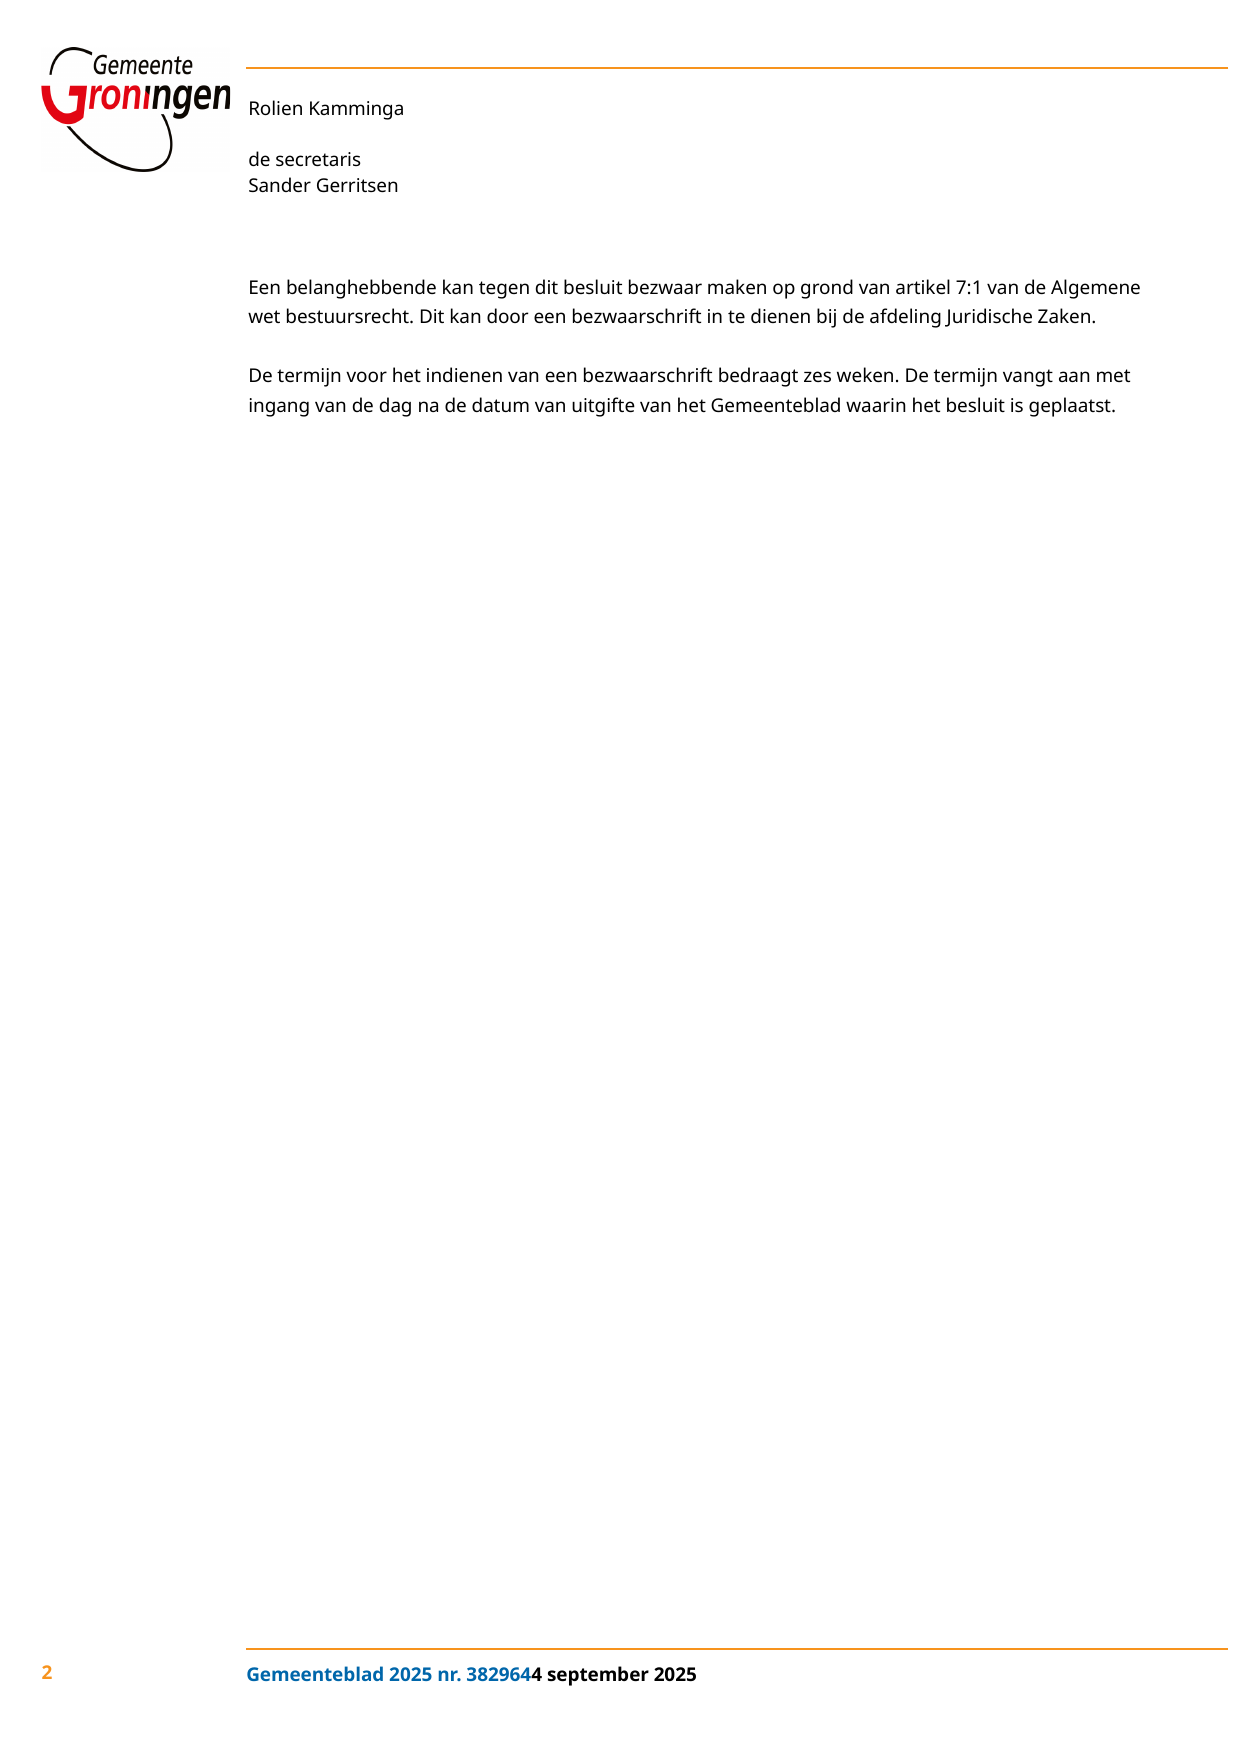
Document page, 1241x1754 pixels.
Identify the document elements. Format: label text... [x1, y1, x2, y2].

picture [41, 47, 231, 172]
text Rolien Kamminga [248, 95, 1152, 121]
text Een belanghebbende kan tegen dit besluit bezwaar maken op grond van artikel 7:1 van de Algemene wet bestuursrecht. Dit kan door een bezwaarschrift in te dienen bij de afdeling Juridische Zaken. [248, 274, 1152, 329]
text de secretaris [248, 146, 1152, 172]
text Sander Gerritsen [248, 172, 1152, 198]
text De termijn voor het indienen van een bezwaarschrift bedraagt zes weken. De termijn vangt aan met ingang van de dag na de datum van uitgifte van het Gemeenteblad waarin het besluit is geplaatst. [248, 363, 1152, 418]
